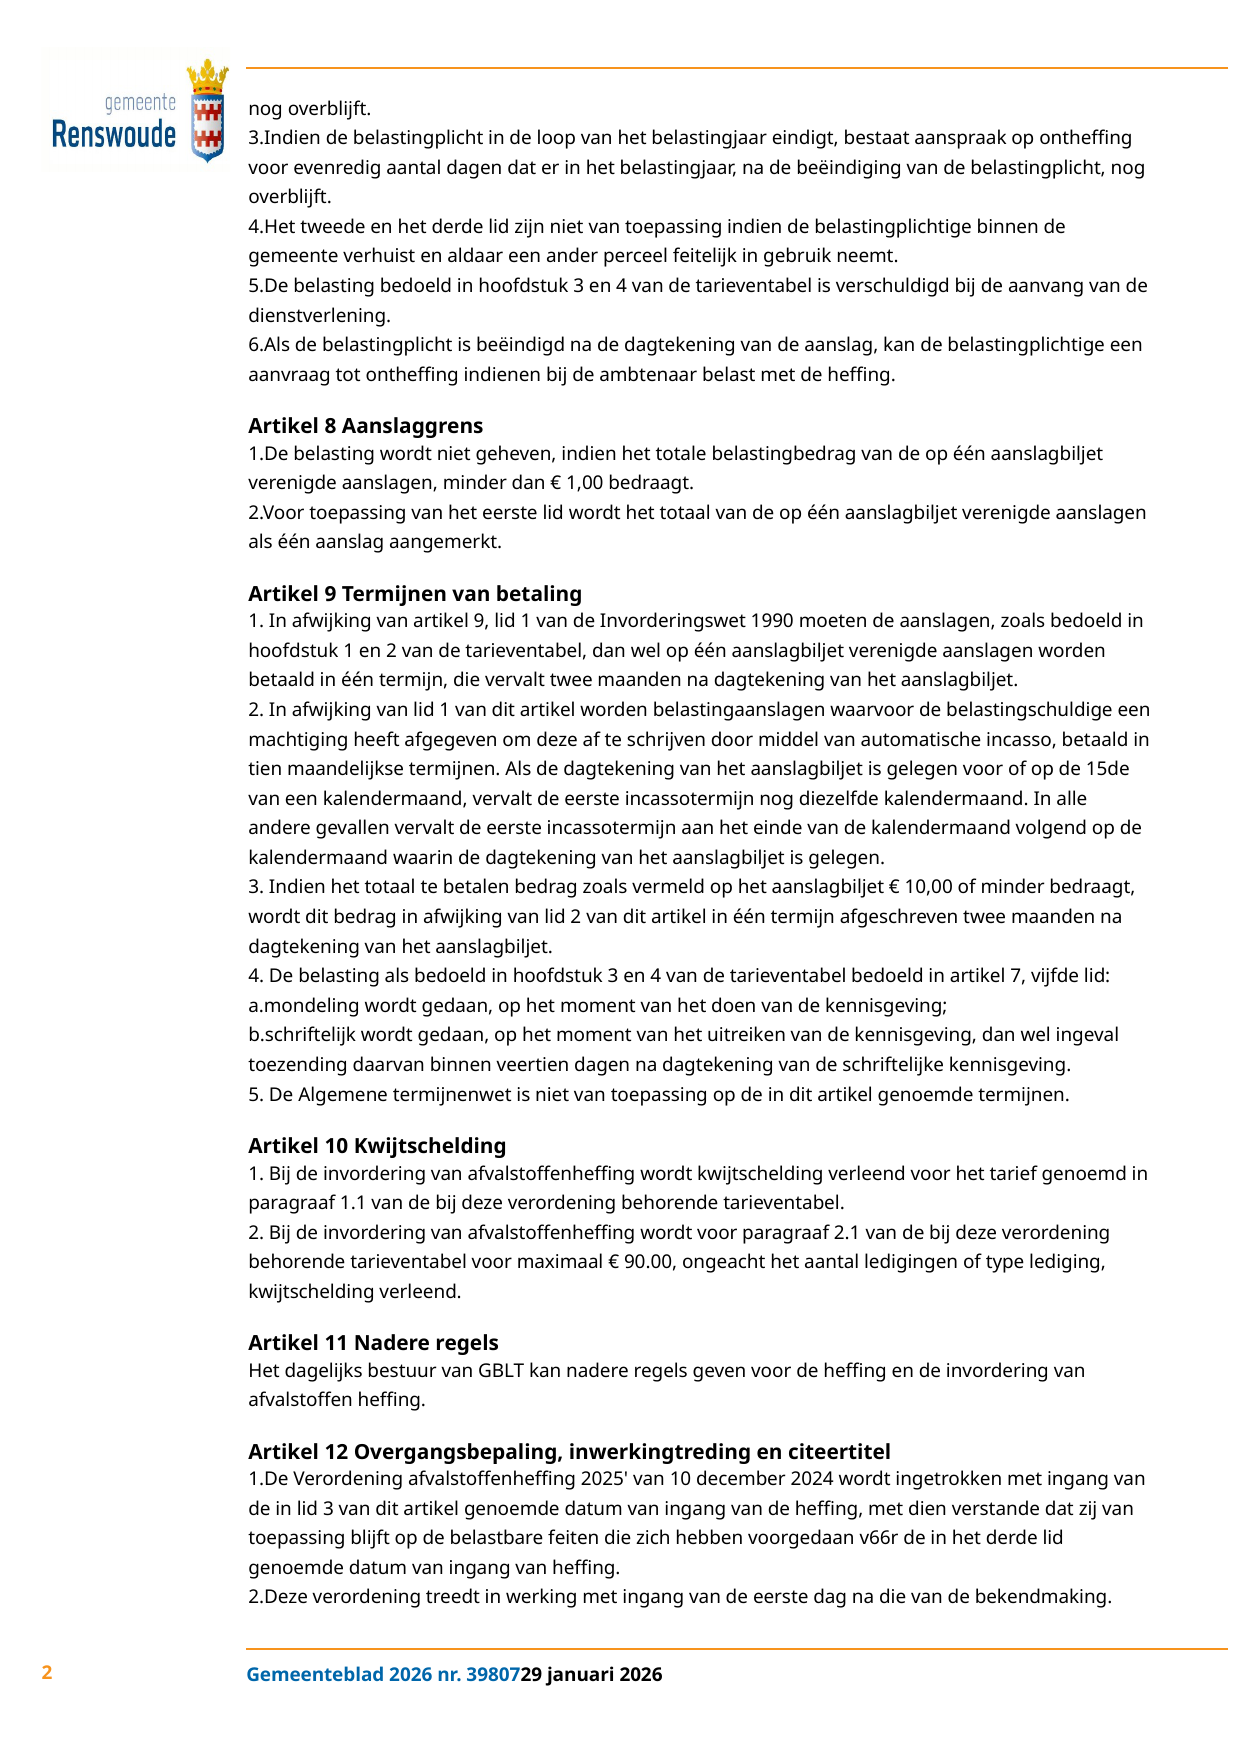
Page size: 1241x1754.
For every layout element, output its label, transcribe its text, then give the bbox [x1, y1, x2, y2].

text 5.De belasting bedoeld in hoofdstuk 3 en 4 van de tarieventabel is verschuldigd bij de aanvang van de dienstverlening. [248, 272, 1152, 328]
text nog overblijft. [248, 95, 1152, 121]
text Artikel 11 Nadere regels [248, 1328, 1152, 1357]
text 4. De belasting als bedoeld in hoofdstuk 3 en 4 van de tarieventabel bedoeld in artikel 7, vijfde lid: a.mondeling wordt gedaan, op het moment van het doen van de kennisgeving; [248, 962, 1152, 1018]
text 2.Voor toepassing van het eerste lid wordt het totaal van de op één aanslagbiljet verenigde aanslagen als één aanslag aangemerkt. [248, 499, 1152, 554]
text 1.De belasting wordt niet geheven, indien het totale belastingbedrag van de op één aanslagbiljet verenigde aanslagen, minder dan € 1,00 bedraagt. [248, 440, 1152, 495]
text 5. De Algemene termijnenwet is niet van toepassing op de in dit artikel genoemde termijnen. [248, 1081, 1152, 1107]
text 4.Het tweede en het derde lid zijn niet van toepassing indien de belastingplichtige binnen de gemeente verhuist en aldaar een ander perceel feitelijk in gebruik neemt. [248, 213, 1152, 268]
text 1.De Verordening afvalstoffenheffing 2025' van 10 december 2024 wordt ingetrokken met ingang van de in lid 3 van dit artikel genoemde datum van ingang van de heffing, met dien verstande dat zij van toepassing blijft op de belastbare feiten die zich hebben voorgedaan v66r de in het derde lid genoemde datum van ingang van heffing. [248, 1465, 1152, 1580]
text b.schriftelijk wordt gedaan, op het moment van het uitreiken van de kennisgeving, dan wel ingeval toezending daarvan binnen veertien dagen na dagtekening van de schriftelijke kennisgeving. [248, 1022, 1152, 1077]
text 2. In afwijking van lid 1 van dit artikel worden belastingaanslagen waarvoor de belastingschuldige een machtiging heeft afgegeven om deze af te schrijven door middel van automatische incasso, betaald in tien maandelijkse termijnen. Als de dagtekening van het aanslagbiljet is gelegen voor of op de 15de van een kalendermaand, vervalt de eerste incassotermijn nog diezelfde kalendermaand. In alle andere gevallen vervalt de eerste incassotermijn aan het einde van de kalendermaand volgend op de kalendermaand waarin de dagtekening van het aanslagbiljet is gelegen. [248, 696, 1152, 870]
text 2. Bij de invordering van afvalstoffenheffing wordt voor paragraaf 2.1 van de bij deze verordening behorende tarieventabel voor maximaal € 90.00, ongeacht het aantal ledigingen of type lediging, kwijtschelding verleend. [248, 1219, 1152, 1304]
text Artikel 9 Termijnen van betaling [248, 579, 1152, 607]
text 1. In afwijking van artikel 9, lid 1 van de Invorderingswet 1990 moeten de aanslagen, zoals bedoeld in hoofdstuk 1 en 2 van de tarieventabel, dan wel op één aanslagbiljet verenigde aanslagen worden betaald in één termijn, die vervalt twee maanden na dagtekening van het aanslagbiljet. [248, 607, 1152, 692]
text Artikel 12 Overgangsbepaling, inwerkingtreding en citeertitel [248, 1437, 1152, 1465]
text 1. Bij de invordering van afvalstoffenheffing wordt kwijtschelding verleend voor het tarief genoemd in paragraaf 1.1 van de bij deze verordening behorende tarieventabel. [248, 1160, 1152, 1215]
text Artikel 8 Aanslaggrens [248, 411, 1152, 440]
text Het dagelijks bestuur van GBLT kan nadere regels geven voor de heffing en de invordering van afvalstoffen heffing. [248, 1357, 1152, 1412]
text 3. Indien het totaal te betalen bedrag zoals vermeld op het aanslagbiljet € 10,00 of minder bedraagt, wordt dit bedrag in afwijking van lid 2 van dit artikel in één termijn afgeschreven twee maanden na dagtekening van het aanslagbiljet. [248, 874, 1152, 959]
text Artikel 10 Kwijtschelding [248, 1131, 1152, 1160]
picture [41, 47, 231, 172]
text 3.Indien de belastingplicht in de loop van het belastingjaar eindigt, bestaat aanspraak op ontheffing voor evenredig aantal dagen dat er in het belastingjaar, na de beëindiging van de belastingplicht, nog overblijft. [248, 124, 1152, 209]
text 6.Als de belastingplicht is beëindigd na de dagtekening van de aanslag, kan de belastingplichtige een aanvraag tot ontheffing indienen bij de ambtenaar belast met de heffing. [248, 331, 1152, 387]
text 2.Deze verordening treedt in werking met ingang van de eerste dag na die van de bekendmaking. [248, 1584, 1152, 1609]
